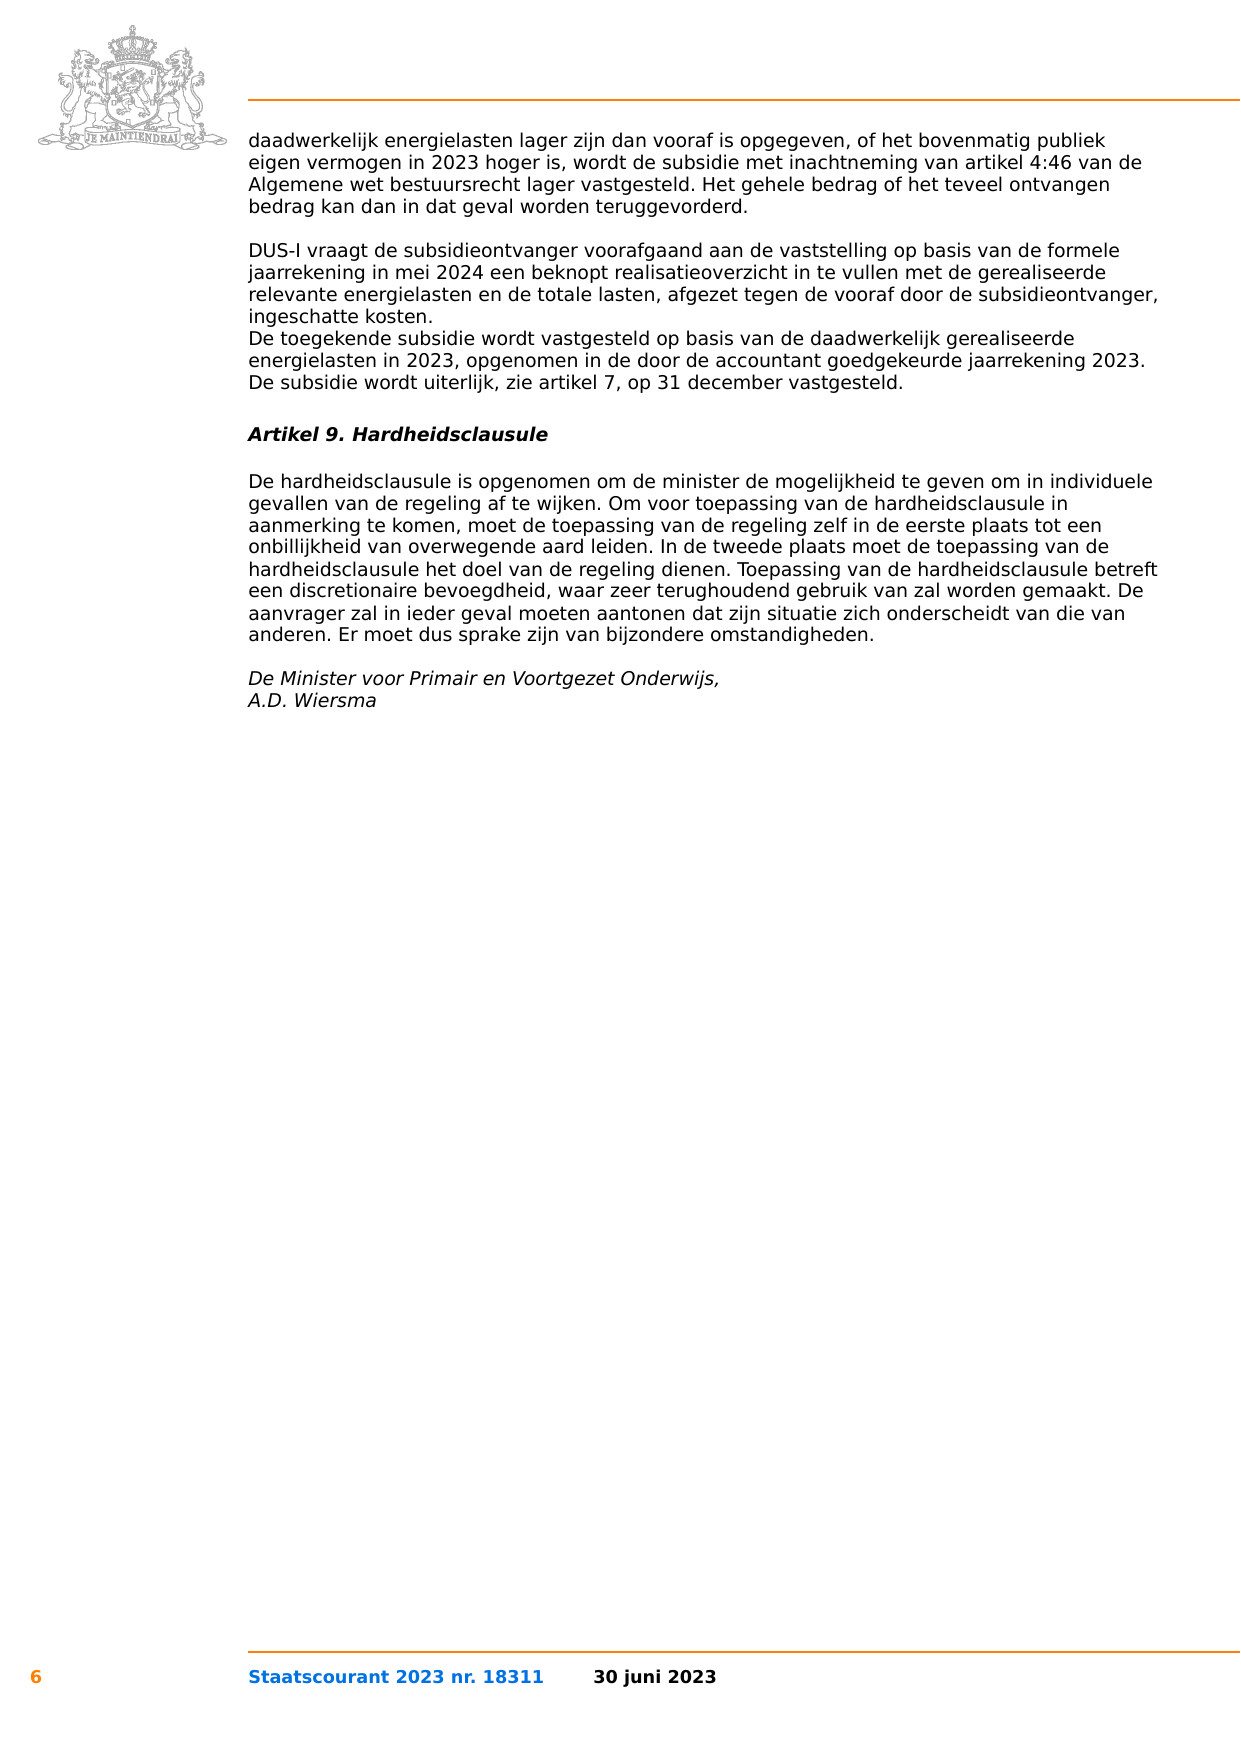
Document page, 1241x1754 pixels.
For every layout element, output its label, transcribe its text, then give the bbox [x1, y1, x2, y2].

text DUS-I vraagt de subsidieontvanger voorafgaand aan de vaststelling op basis van de formele jaarrekening in mei 2024 een beknopt realisatieoverzicht in te vullen met de gerealiseerde relevante energielasten en de totale lasten, afgezet tegen de vooraf door de subsidieontvanger, ingeschatte kosten. [248, 240, 1163, 328]
text De hardheidsclausule is opgenomen om de minister de mogelijkheid te geven om in individuele gevallen van de regeling af te wijken. Om voor toepassing van de hardheidsclausule in aanmerking te komen, moet de toepassing van de regeling zelf in de eerste plaats tot een onbillijkheid van overwegende aard leiden. In de tweede plaats moet de toepassing van de hardheidsclausule het doel van de regeling dienen. Toepassing van de hardheidsclausule betreft een discretionaire bevoegdheid, waar zeer terughoudend gebruik van zal worden gemaakt. De aanvrager zal in ieder geval moeten aantonen dat zijn situatie zich onderscheidt van die van anderen. Er moet dus sprake zijn van bijzondere omstandigheden. [248, 471, 1163, 646]
text De Minister voor Primair en Voortgezet Onderwijs, A.D. Wiersma [248, 668, 1163, 712]
subtitle Artikel 9. Hardheidsclausule [248, 423, 1163, 446]
text daadwerkelijk energielasten lager zijn dan vooraf is opgegeven, of het bovenmatig publiek eigen vermogen in 2023 hoger is, wordt de subsidie met inachtneming van artikel 4:46 van de Algemene wet bestuursrecht lager vastgesteld. Het gehele bedrag of het teveel ontvangen bedrag kan dan in dat geval worden teruggevorderd. [248, 130, 1163, 218]
text De toegekende subsidie wordt vastgesteld op basis van de daadwerkelijk gerealiseerde energielasten in 2023, opgenomen in de door de accountant goedgekeurde jaarrekening 2023. De subsidie wordt uiterlijk, zie artikel 7, op 31 december vastgesteld. [248, 328, 1163, 393]
picture [38, 25, 227, 150]
